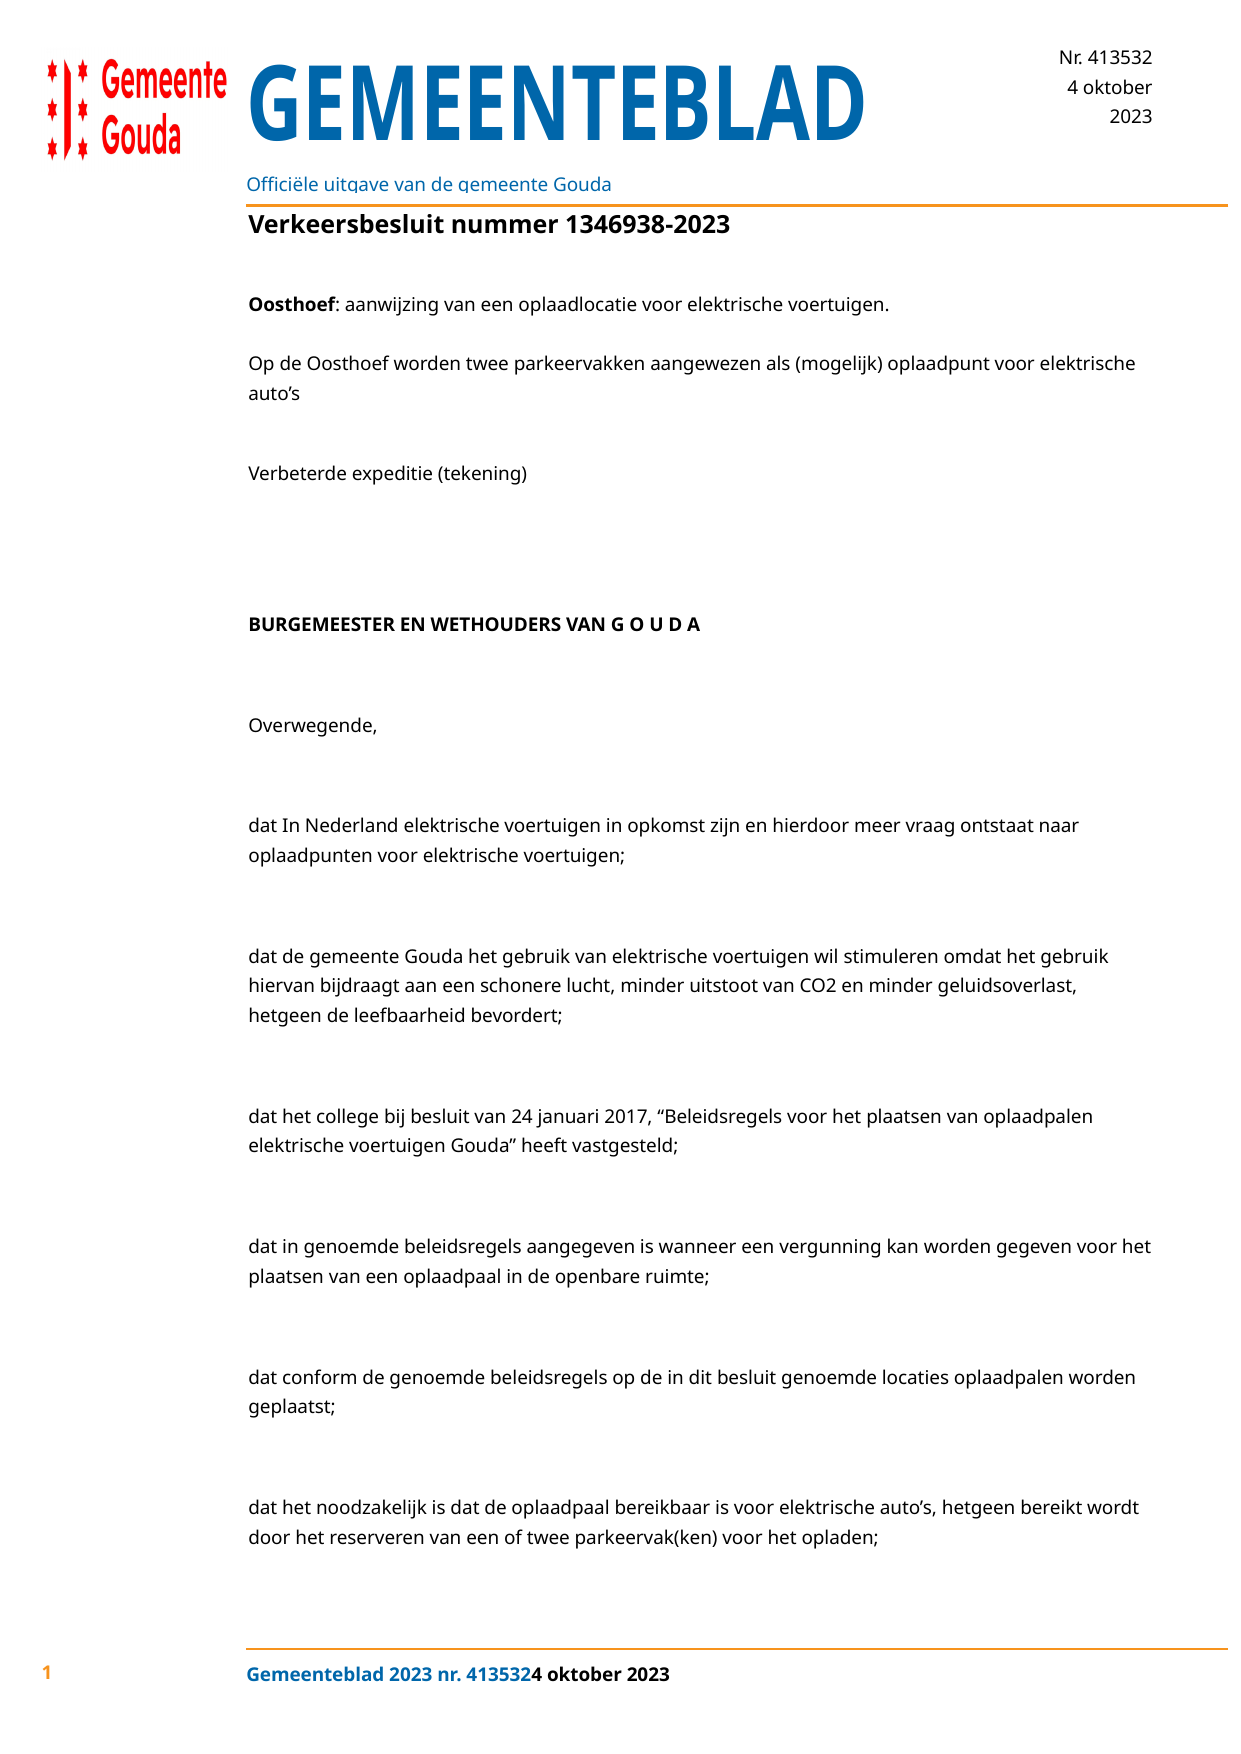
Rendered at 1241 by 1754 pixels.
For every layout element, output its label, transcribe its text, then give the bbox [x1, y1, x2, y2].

text Verbeterde expeditie (tekening) [248, 460, 1152, 486]
text dat In Nederland elektrische voertuigen in opkomst zijn en hierdoor meer vraag ontstaat naar oplaadpunten voor elektrische voertuigen; [248, 813, 1152, 868]
text dat het noodzakelijk is dat de oplaadpaal bereikbaar is voor elektrische auto’s, hetgeen bereikt wordt door het reserveren van een of twee parkeervak(ken) voor het opladen; [248, 1494, 1152, 1550]
text Verkeersbesluit nummer 1346938-2023 [248, 207, 1152, 241]
picture [41, 47, 231, 172]
text Oosthoef: aanwijzing van een oplaadlocatie voor elektrische voertuigen. [248, 291, 1152, 317]
text dat het college bij besluit van 24 januari 2017, “Beleidsregels voor het plaatsen van oplaadpalen elektrische voertuigen Gouda” heeft vastgesteld; [248, 1103, 1152, 1158]
text Op de Oosthoef worden twee parkeervakken aangewezen als (mogelijk) oplaadpunt voor elektrische auto’s [248, 350, 1152, 406]
text dat conform de genoemde beleidsregels op de in dit besluit genoemde locaties oplaadpalen worden geplaatst; [248, 1364, 1152, 1419]
text Overwegende, [248, 712, 1152, 738]
text dat de gemeente Gouda het gebruik van elektrische voertuigen wil stimuleren omdat het gebruik hiervan bijdraagt aan een schonere lucht, minder uitstoot van CO2 en minder geluidsoverlast, hetgeen de leefbaarheid bevordert; [248, 943, 1152, 1028]
text dat in genoemde beleidsregels aangegeven is wanneer een vergunning kan worden gegeven voor het plaatsen van een oplaadpaal in de openbare ruimte; [248, 1233, 1152, 1289]
text BURGEMEESTER EN WETHOUDERS VAN G O U D A [248, 611, 1152, 637]
